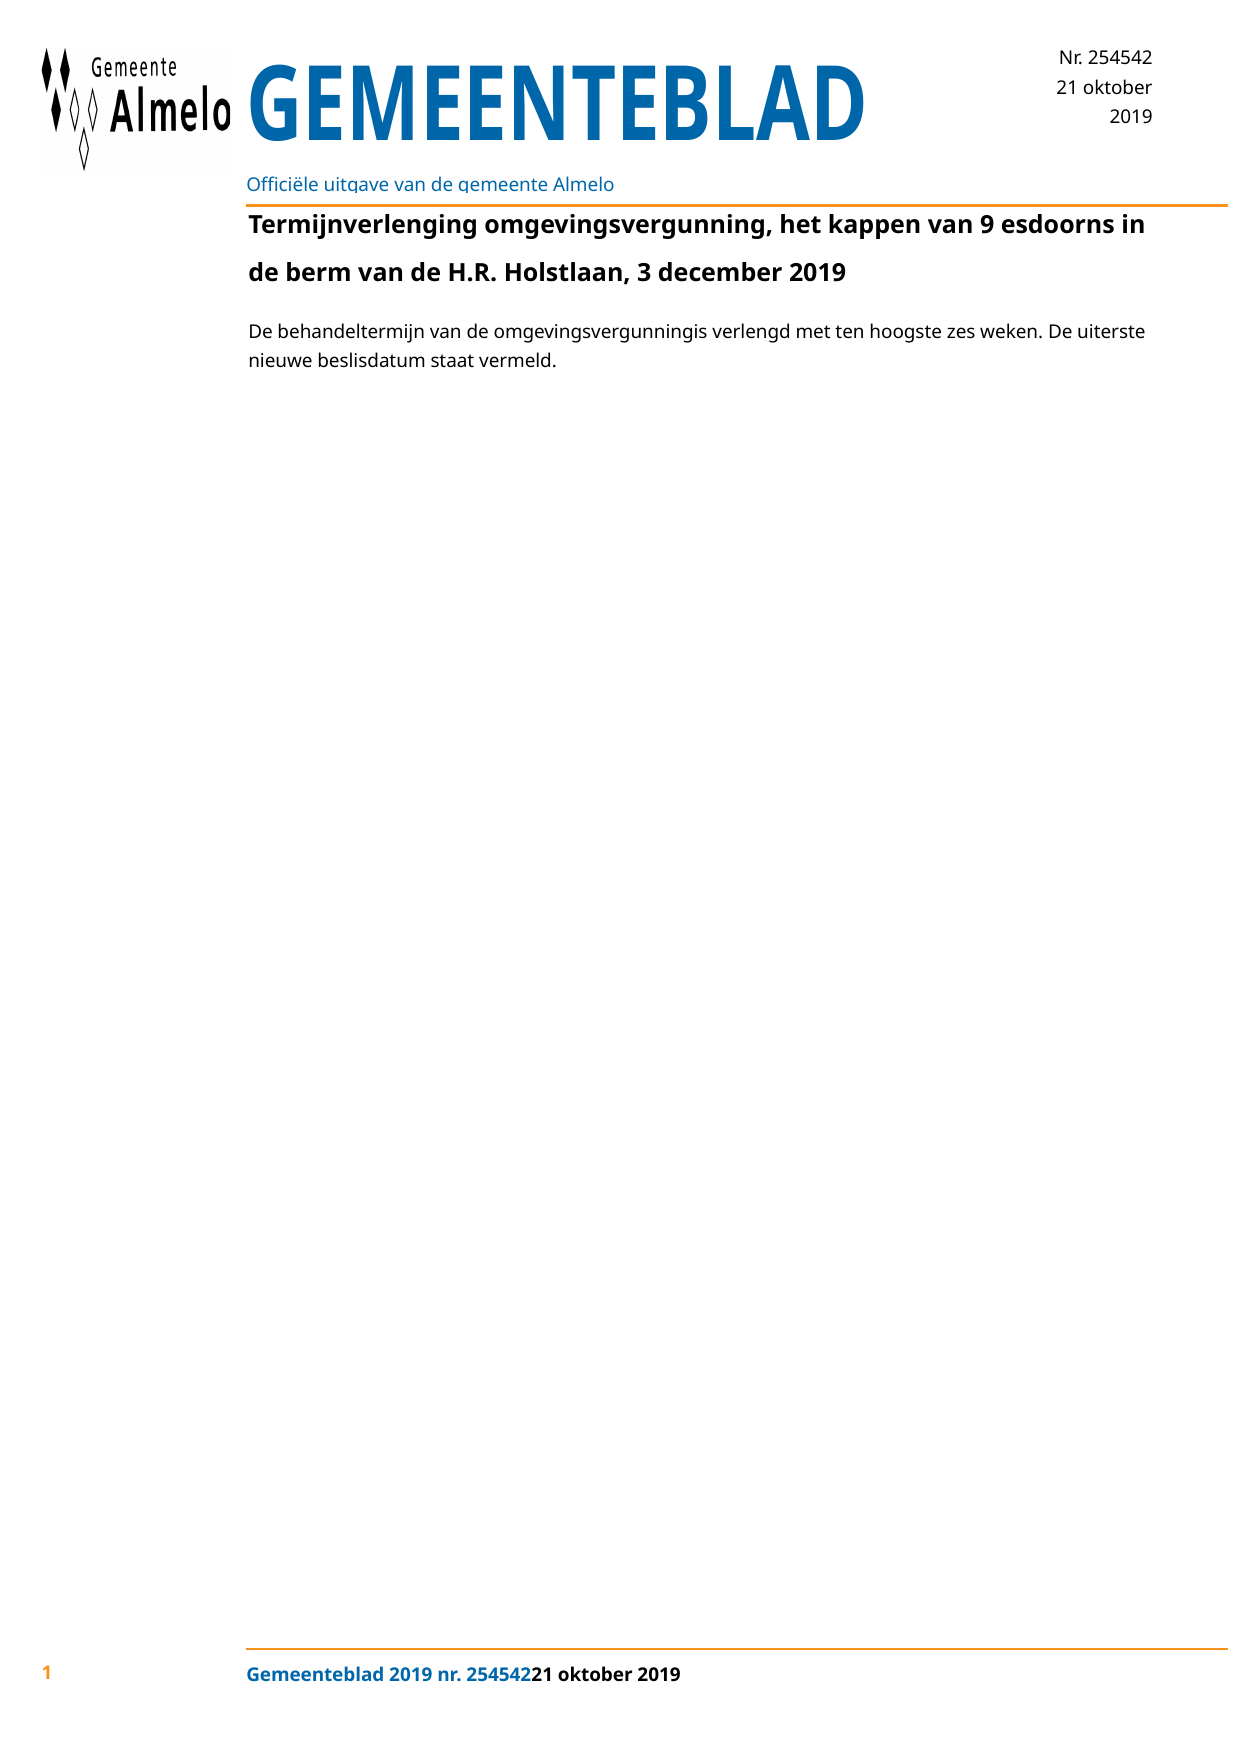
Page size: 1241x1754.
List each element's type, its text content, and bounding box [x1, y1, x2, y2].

text Termijnverlenging omgevingsvergunning, het kappen van 9 esdoorns in de berm van de H.R. Holstlaan, 3 december 2019 [248, 207, 1152, 288]
picture [41, 47, 231, 172]
text De behandeltermijn van de omgevingsvergunningis verlengd met ten hoogste zes weken. De uiterste nieuwe beslisdatum staat vermeld. [248, 318, 1152, 373]
